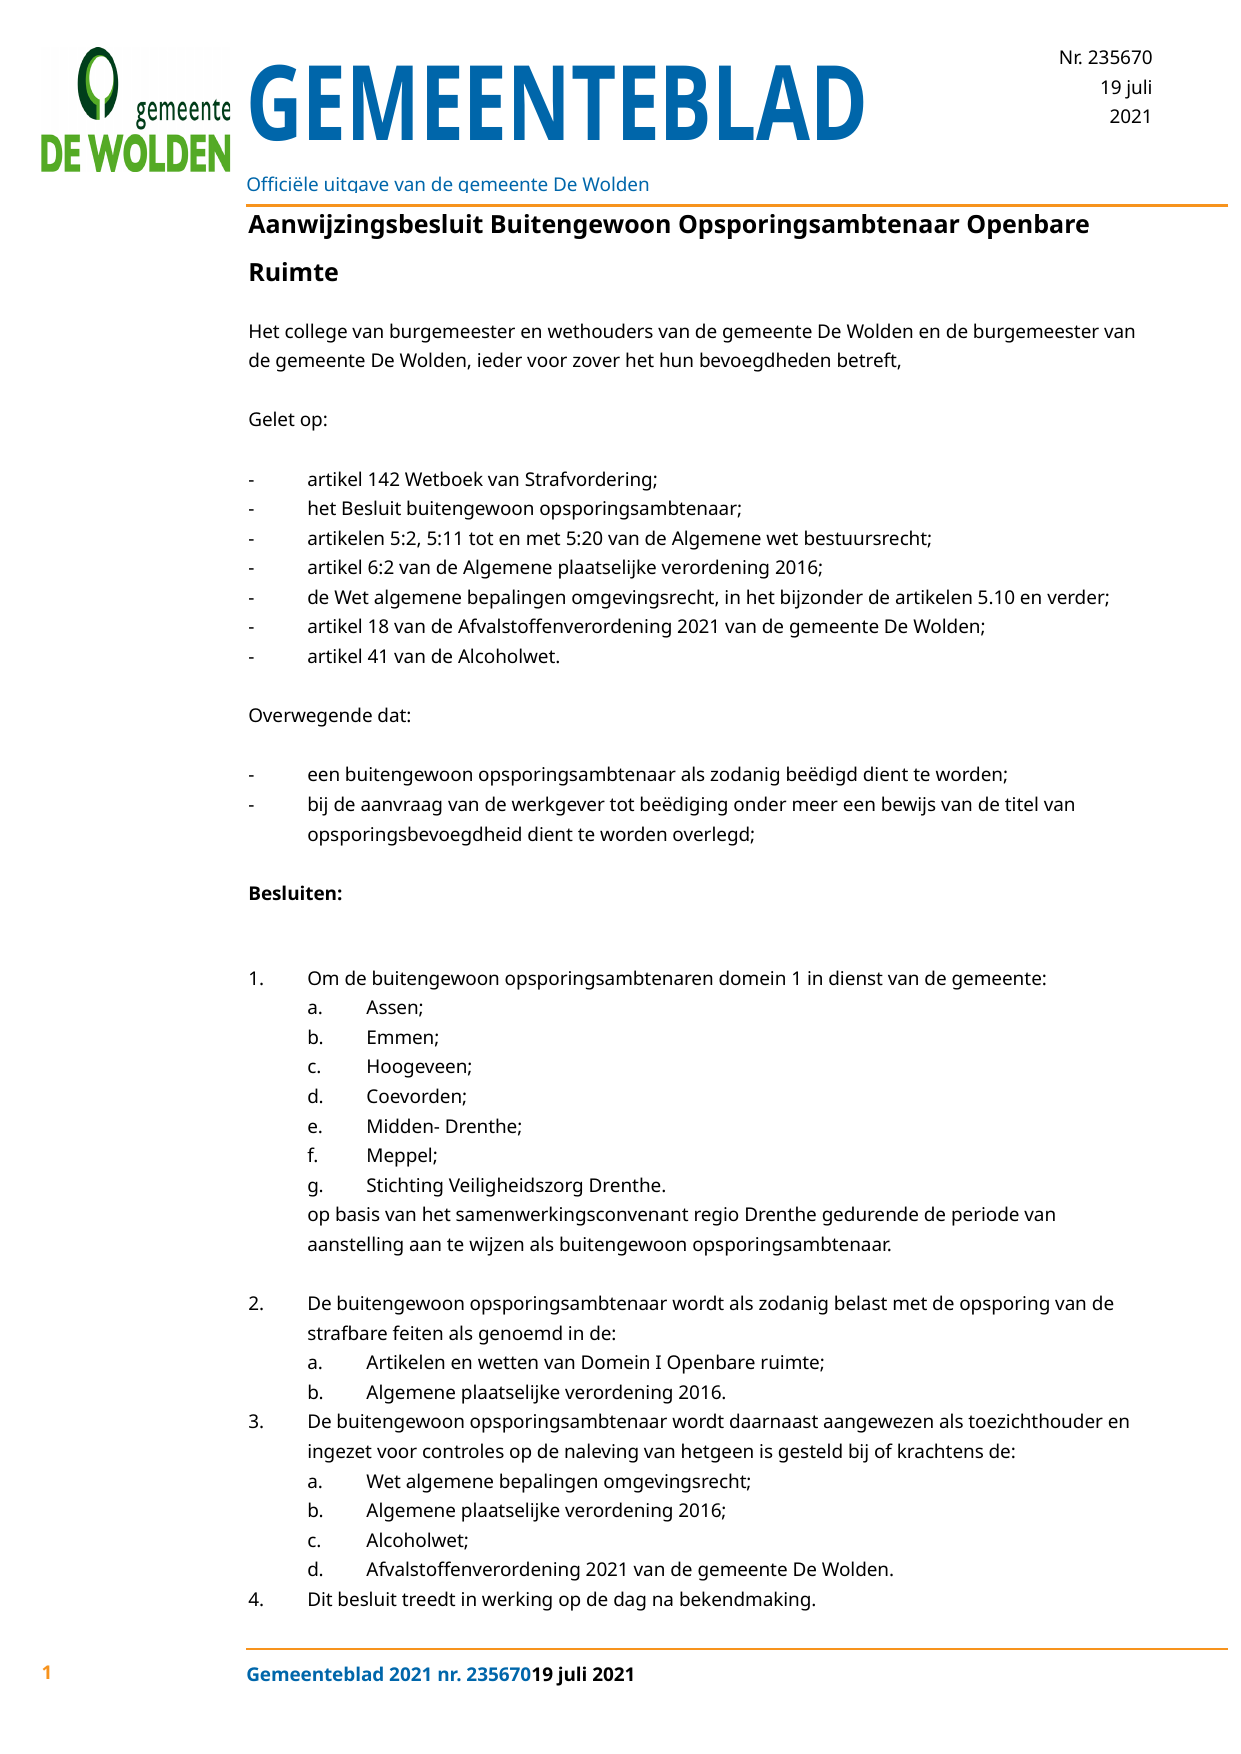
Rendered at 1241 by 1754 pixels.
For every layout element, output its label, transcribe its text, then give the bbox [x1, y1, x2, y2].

text Overwegende dat: [248, 702, 1152, 728]
list het Besluit buitengewoon opsporingsambtenaar; [248, 495, 1152, 521]
list Dit besluit treedt in werking op de dag na bekendmaking. [248, 1586, 1152, 1612]
list Midden- Drenthe; [307, 1113, 1152, 1138]
text Aanwijzingsbesluit Buitengewoon Opsporingsambtenaar Openbare Ruimte [248, 207, 1152, 288]
picture [41, 47, 231, 172]
text Gelet op: [248, 407, 1152, 432]
list Algemene plaatselijke verordening 2016. [307, 1379, 1152, 1405]
text Besluiten: [248, 880, 1152, 906]
list Coevorden; [307, 1083, 1152, 1109]
list artikelen 5:2, 5:11 tot en met 5:20 van de Algemene wet bestuursrecht; [248, 525, 1152, 551]
list Artikelen en wetten van Domein I Openbare ruimte; [307, 1349, 1152, 1375]
list Algemene plaatselijke verordening 2016; [307, 1497, 1152, 1523]
text Het college van burgemeester en wethouders van de gemeente De Wolden en de burgemeester van de gemeente De Wolden, ieder voor zover het hun bevoegdheden betreft, [248, 318, 1152, 373]
list De buitengewoon opsporingsambtenaar wordt daarnaast aangewezen als toezichthouder en ingezet voor controles op de naleving van hetgeen is gesteld bij of krachtens de: [248, 1409, 1152, 1464]
list bij de aanvraag van de werkgever tot beëdiging onder meer een bewijs van de titel van opsporingsbevoegdheid dient te worden overlegd; [248, 791, 1152, 847]
list Stichting Veiligheidszorg Drenthe. [307, 1172, 1152, 1198]
list De buitengewoon opsporingsambtenaar wordt als zodanig belast met de opsporing van de strafbare feiten als genoemd in de: [248, 1290, 1152, 1346]
list de Wet algemene bepalingen omgevingsrecht, in het bijzonder de artikelen 5.10 en verder; [248, 584, 1152, 610]
list artikel 142 Wetboek van Strafvordering; [248, 466, 1152, 492]
list Assen; [307, 994, 1152, 1020]
list Wet algemene bepalingen omgevingsrecht; [307, 1468, 1152, 1493]
list artikel 18 van de Afvalstoffenverordening 2021 van de gemeente De Wolden; [248, 614, 1152, 639]
list Afvalstoffenverordening 2021 van de gemeente De Wolden. [307, 1557, 1152, 1582]
list Emmen; [307, 1024, 1152, 1050]
list artikel 6:2 van de Algemene plaatselijke verordening 2016; [248, 554, 1152, 580]
list een buitengewoon opsporingsambtenaar als zodanig beëdigd dient te worden; [248, 762, 1152, 787]
list Om de buitengewoon opsporingsambtenaren domein 1 in dienst van de gemeente: [248, 965, 1152, 991]
list op basis van het samenwerkingsconvenant regio Drenthe gedurende de periode van aanstelling aan te wijzen als buitengewoon opsporingsambtenaar. [248, 1202, 1152, 1257]
list Meppel; [307, 1142, 1152, 1168]
list Alcoholwet; [307, 1527, 1152, 1553]
list Hoogeveen; [307, 1054, 1152, 1079]
list artikel 41 van de Alcoholwet. [248, 643, 1152, 669]
